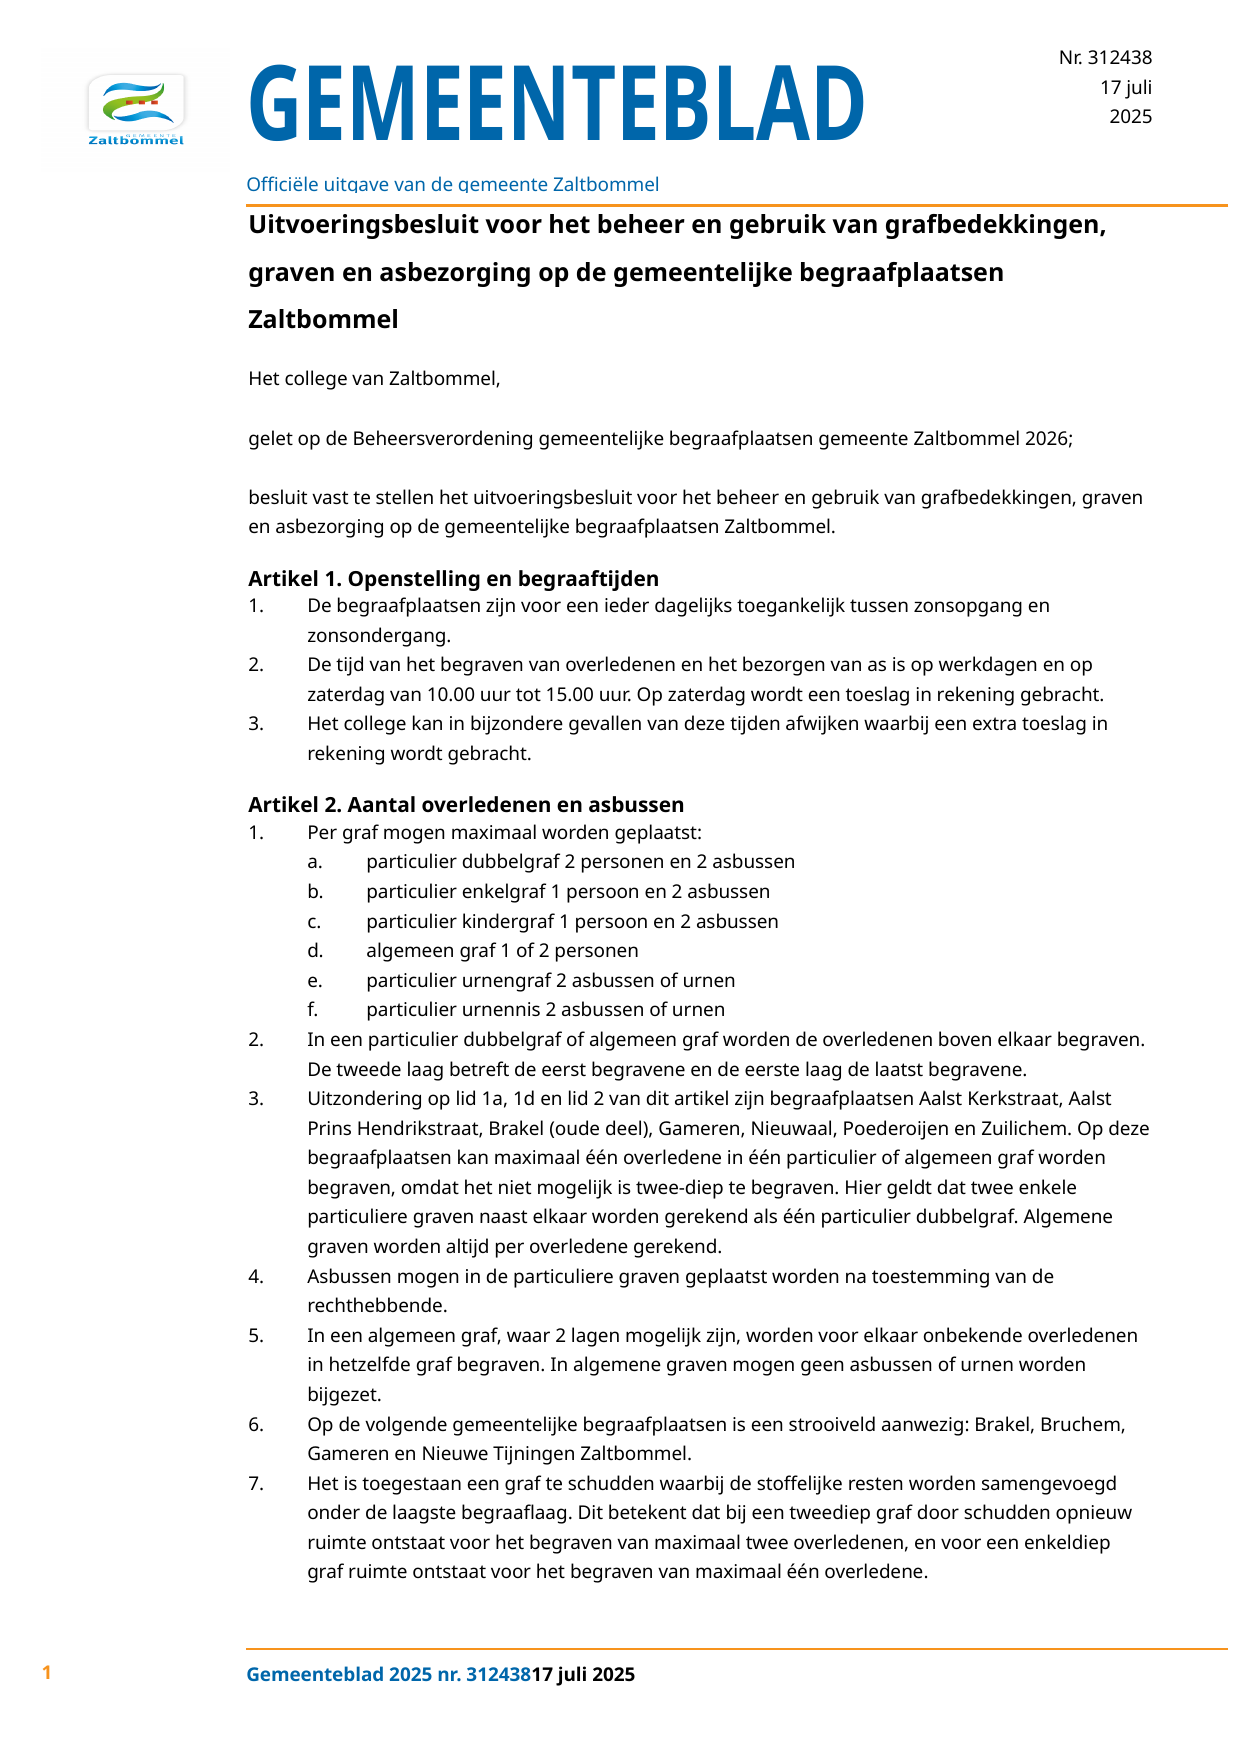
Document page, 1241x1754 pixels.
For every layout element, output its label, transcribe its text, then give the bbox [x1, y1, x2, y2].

list De begraafplaatsen zijn voor een ieder dagelijks toegankelijk tussen zonsopgang en zonsondergang. [248, 592, 1152, 648]
list particulier urnennis 2 asbussen of urnen [307, 997, 1152, 1022]
list particulier dubbelgraf 2 personen en 2 asbussen [307, 849, 1152, 874]
text gelet op de Beheersverordening gemeentelijke begraafplaatsen gemeente Zaltbommel 2026; [248, 425, 1152, 450]
list Per graf mogen maximaal worden geplaatst: [248, 819, 1152, 845]
text besluit vast te stellen het uitvoeringsbesluit voor het beheer en gebruik van grafbedekkingen, graven en asbezorging op de gemeentelijke begraafplaatsen Zaltbommel. [248, 484, 1152, 539]
text Uitvoeringsbesluit voor het beheer en gebruik van grafbedekkingen, graven en asbezorging op de gemeentelijke begraafplaatsen Zaltbommel [248, 207, 1152, 336]
list Het is toegestaan een graf te schudden waarbij de stoffelijke resten worden samengevoegd onder de laagste begraaflaag. Dit betekent dat bij een tweediep graf door schudden opnieuw ruimte ontstaat voor het begraven van maximaal twee overledenen, en voor een enkeldiep graf ruimte ontstaat voor het begraven van maximaal één overledene. [248, 1470, 1152, 1584]
list Het college kan in bijzondere gevallen van deze tijden afwijken waarbij een extra toeslag in rekening wordt gebracht. [248, 711, 1152, 766]
list De tijd van het begraven van overledenen en het bezorgen van as is op werkdagen en op zaterdag van 10.00 uur tot 15.00 uur. Op zaterdag wordt een toeslag in rekening gebracht. [248, 651, 1152, 707]
text Artikel 1. Openstelling en begraaftijden [248, 564, 1152, 592]
list particulier urnengraf 2 asbussen of urnen [307, 967, 1152, 993]
list In een algemeen graf, waar 2 lagen mogelijk zijn, worden voor elkaar onbekende overledenen in hetzelfde graf begraven. In algemene graven mogen geen asbussen of urnen worden bijgezet. [248, 1322, 1152, 1407]
list algemeen graf 1 of 2 personen [307, 937, 1152, 963]
list particulier enkelgraf 1 persoon en 2 asbussen [307, 878, 1152, 904]
text Het college van Zaltbommel, [248, 366, 1152, 391]
list particulier kindergraf 1 persoon en 2 asbussen [307, 908, 1152, 933]
picture [41, 47, 231, 172]
text Artikel 2. Aantal overledenen en asbussen [248, 791, 1152, 819]
list Uitzondering op lid 1a, 1d en lid 2 van dit artikel zijn begraafplaatsen Aalst Kerkstraat, Aalst Prins Hendrikstraat, Brakel (oude deel), Gameren, Nieuwaal, Poederoijen en Zuilichem. Op deze begraafplaatsen kan maximaal één overledene in één particulier of algemeen graf worden begraven, omdat het niet mogelijk is twee-diep te begraven. Hier geldt dat twee enkele particuliere graven naast elkaar worden gerekend als één particulier dubbelgraf. Algemene graven worden altijd per overledene gerekend. [248, 1085, 1152, 1259]
list Asbussen mogen in de particuliere graven geplaatst worden na toestemming van de rechthebbende. [248, 1263, 1152, 1318]
list Op de volgende gemeentelijke begraafplaatsen is een strooiveld aanwezig: Brakel, Bruchem, Gameren en Nieuwe Tijningen Zaltbommel. [248, 1411, 1152, 1466]
list In een particulier dubbelgraf of algemeen graf worden de overledenen boven elkaar begraven. De tweede laag betreft de eerst begravene en de eerste laag de laatst begravene. [248, 1026, 1152, 1081]
